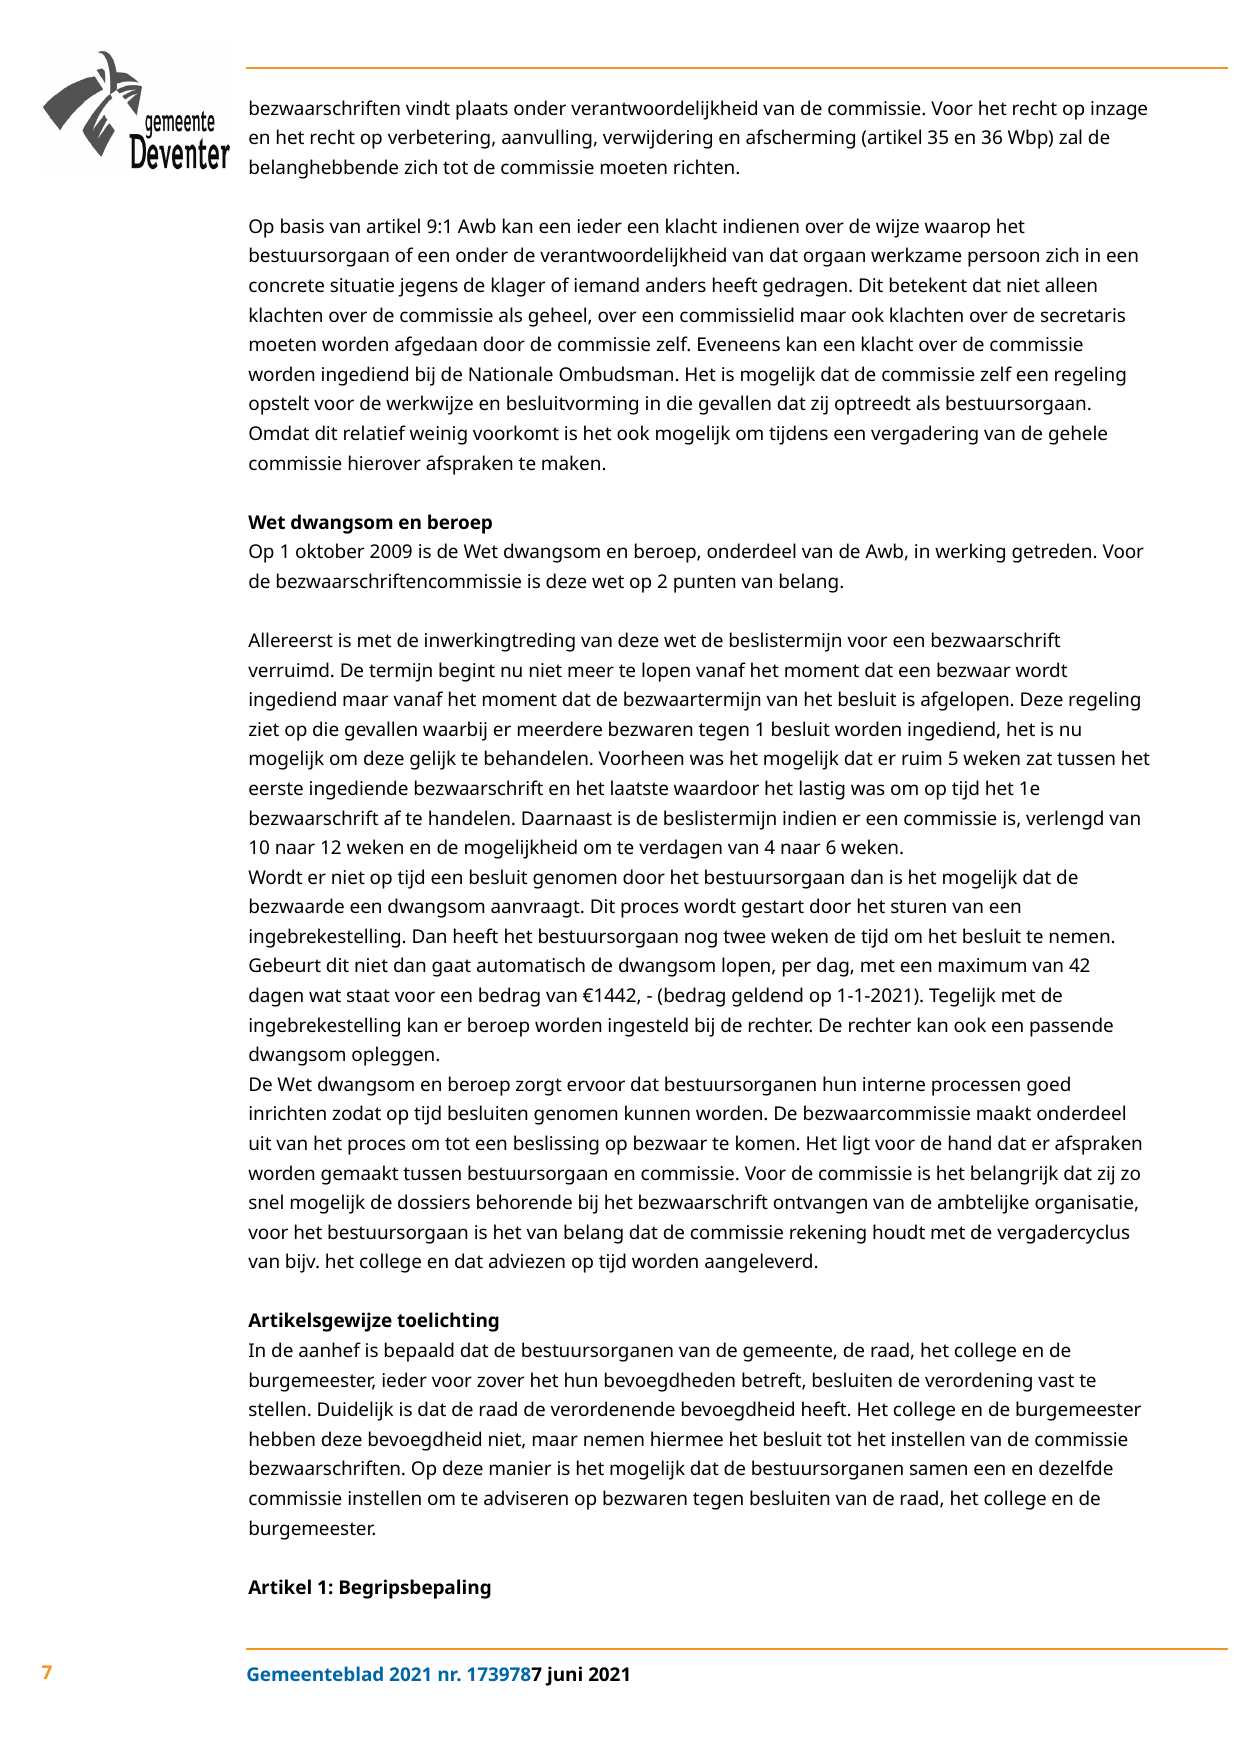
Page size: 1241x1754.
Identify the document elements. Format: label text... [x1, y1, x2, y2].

picture [41, 47, 231, 172]
text Op 1 oktober 2009 is de Wet dwangsom en beroep, onderdeel van de Awb, in werking getreden. Voor de bezwaarschriftencommissie is deze wet op 2 punten van belang. [248, 538, 1152, 594]
text De Wet dwangsom en beroep zorgt ervoor dat bestuursorganen hun interne processen goed inrichten zodat op tijd besluiten genomen kunnen worden. De bezwaarcommissie maakt onderdeel uit van het proces om tot een beslissing op bezwaar te komen. Het ligt voor de hand dat er afspraken worden gemaakt tussen bestuursorgaan en commissie. Voor de commissie is het belangrijk dat zij zo snel mogelijk de dossiers behorende bij het bezwaarschrift ontvangen van de ambtelijke organisatie, voor het bestuursorgaan is het van belang dat de commissie rekening houdt met de vergadercyclus van bijv. het college en dat adviezen op tijd worden aangeleverd. [248, 1071, 1152, 1274]
text Wet dwangsom en beroep [248, 509, 1152, 535]
text Op basis van artikel 9:1 Awb kan een ieder een klacht indienen over de wijze waarop het bestuursorgaan of een onder de verantwoordelijkheid van dat orgaan werkzame persoon zich in een concrete situatie jegens de klager of iemand anders heeft gedragen. Dit betekent dat niet alleen klachten over de commissie als geheel, over een commissielid maar ook klachten over de secretaris moeten worden afgedaan door de commissie zelf. Eveneens kan een klacht over de commissie worden ingediend bij de Nationale Ombudsman. Het is mogelijk dat de commissie zelf een regeling opstelt voor de werkwijze en besluitvorming in die gevallen dat zij optreedt als bestuursorgaan. Omdat dit relatief weinig voorkomt is het ook mogelijk om tijdens een vergadering van de gehele commissie hierover afspraken te maken. [248, 213, 1152, 476]
text In de aanhef is bepaald dat de bestuursorganen van de gemeente, de raad, het college en de burgemeester, ieder voor zover het hun bevoegdheden betreft, besluiten de verordening vast te stellen. Duidelijk is dat de raad de verordenende bevoegdheid heeft. Het college en de burgemeester hebben deze bevoegdheid niet, maar nemen hiermee het besluit tot het instellen van de commissie bezwaarschriften. Op deze manier is het mogelijk dat de bestuursorganen samen een en dezelfde commissie instellen om te adviseren op bezwaren tegen besluiten van de raad, het college en de burgemeester. [248, 1337, 1152, 1541]
text bezwaarschriften vindt plaats onder verantwoordelijkheid van de commissie. Voor het recht op inzage en het recht op verbetering, aanvulling, verwijdering en afscherming (artikel 35 en 36 Wbp) zal de belanghebbende zich tot de commissie moeten richten. [248, 95, 1152, 180]
text Wordt er niet op tijd een besluit genomen door het bestuursorgaan dan is het mogelijk dat de bezwaarde een dwangsom aanvraagt. Dit proces wordt gestart door het sturen van een ingebrekestelling. Dan heeft het bestuursorgaan nog twee weken de tijd om het besluit te nemen. Gebeurt dit niet dan gaat automatisch de dwangsom lopen, per dag, met een maximum van 42 dagen wat staat voor een bedrag van €1442, - (bedrag geldend op 1-1-2021). Tegelijk met de ingebrekestelling kan er beroep worden ingesteld bij de rechter. De rechter kan ook een passende dwangsom opleggen. [248, 864, 1152, 1067]
text Artikel 1: Begripsbepaling [248, 1574, 1152, 1600]
text Artikelsgewijze toelichting [248, 1308, 1152, 1333]
text Allereerst is met de inwerkingtreding van deze wet de beslistermijn voor een bezwaarschrift verruimd. De termijn begint nu niet meer te lopen vanaf het moment dat een bezwaar wordt ingediend maar vanaf het moment dat de bezwaartermijn van het besluit is afgelopen. Deze regeling ziet op die gevallen waarbij er meerdere bezwaren tegen 1 besluit worden ingediend, het is nu mogelijk om deze gelijk te behandelen. Voorheen was het mogelijk dat er ruim 5 weken zat tussen het eerste ingediende bezwaarschrift en het laatste waardoor het lastig was om op tijd het 1e bezwaarschrift af te handelen. Daarnaast is de beslistermijn indien er een commissie is, verlengd van 10 naar 12 weken en de mogelijkheid om te verdagen van 4 naar 6 weken. [248, 627, 1152, 860]
